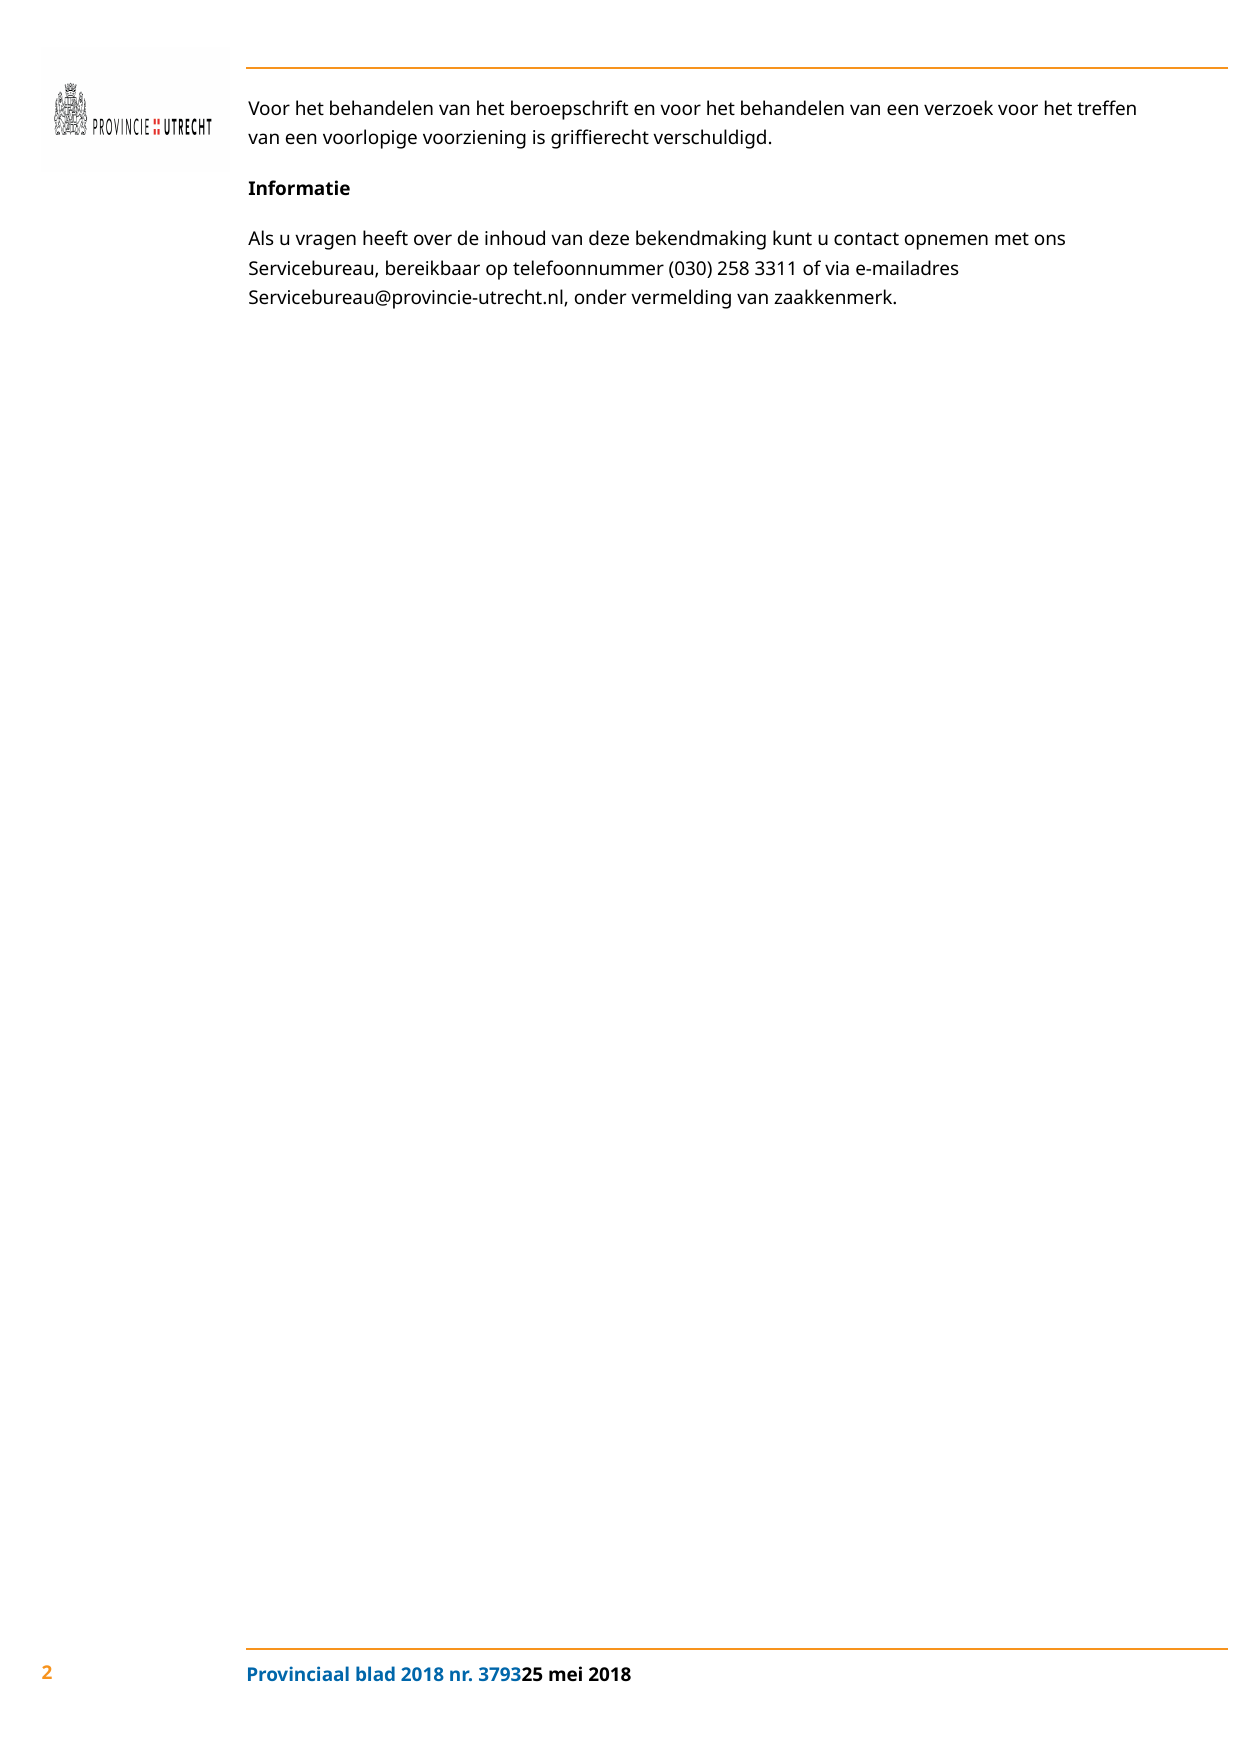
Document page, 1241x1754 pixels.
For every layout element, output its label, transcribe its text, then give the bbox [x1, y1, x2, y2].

text Informatie [248, 175, 1152, 201]
text Voor het behandelen van het beroepschrift en voor het behandelen van een verzoek voor het treffen van een voorlopige voorziening is griffierecht verschuldigd. [248, 95, 1152, 150]
picture [41, 47, 231, 172]
text Als u vragen heeft over de inhoud van deze bekendmaking kunt u contact opnemen met ons Servicebureau, bereikbaar op telefoonnummer (030) 258 3311 of via e-mailadres Servicebureau@provincie-utrecht.nl, onder vermelding van zaakkenmerk. [248, 225, 1152, 310]
